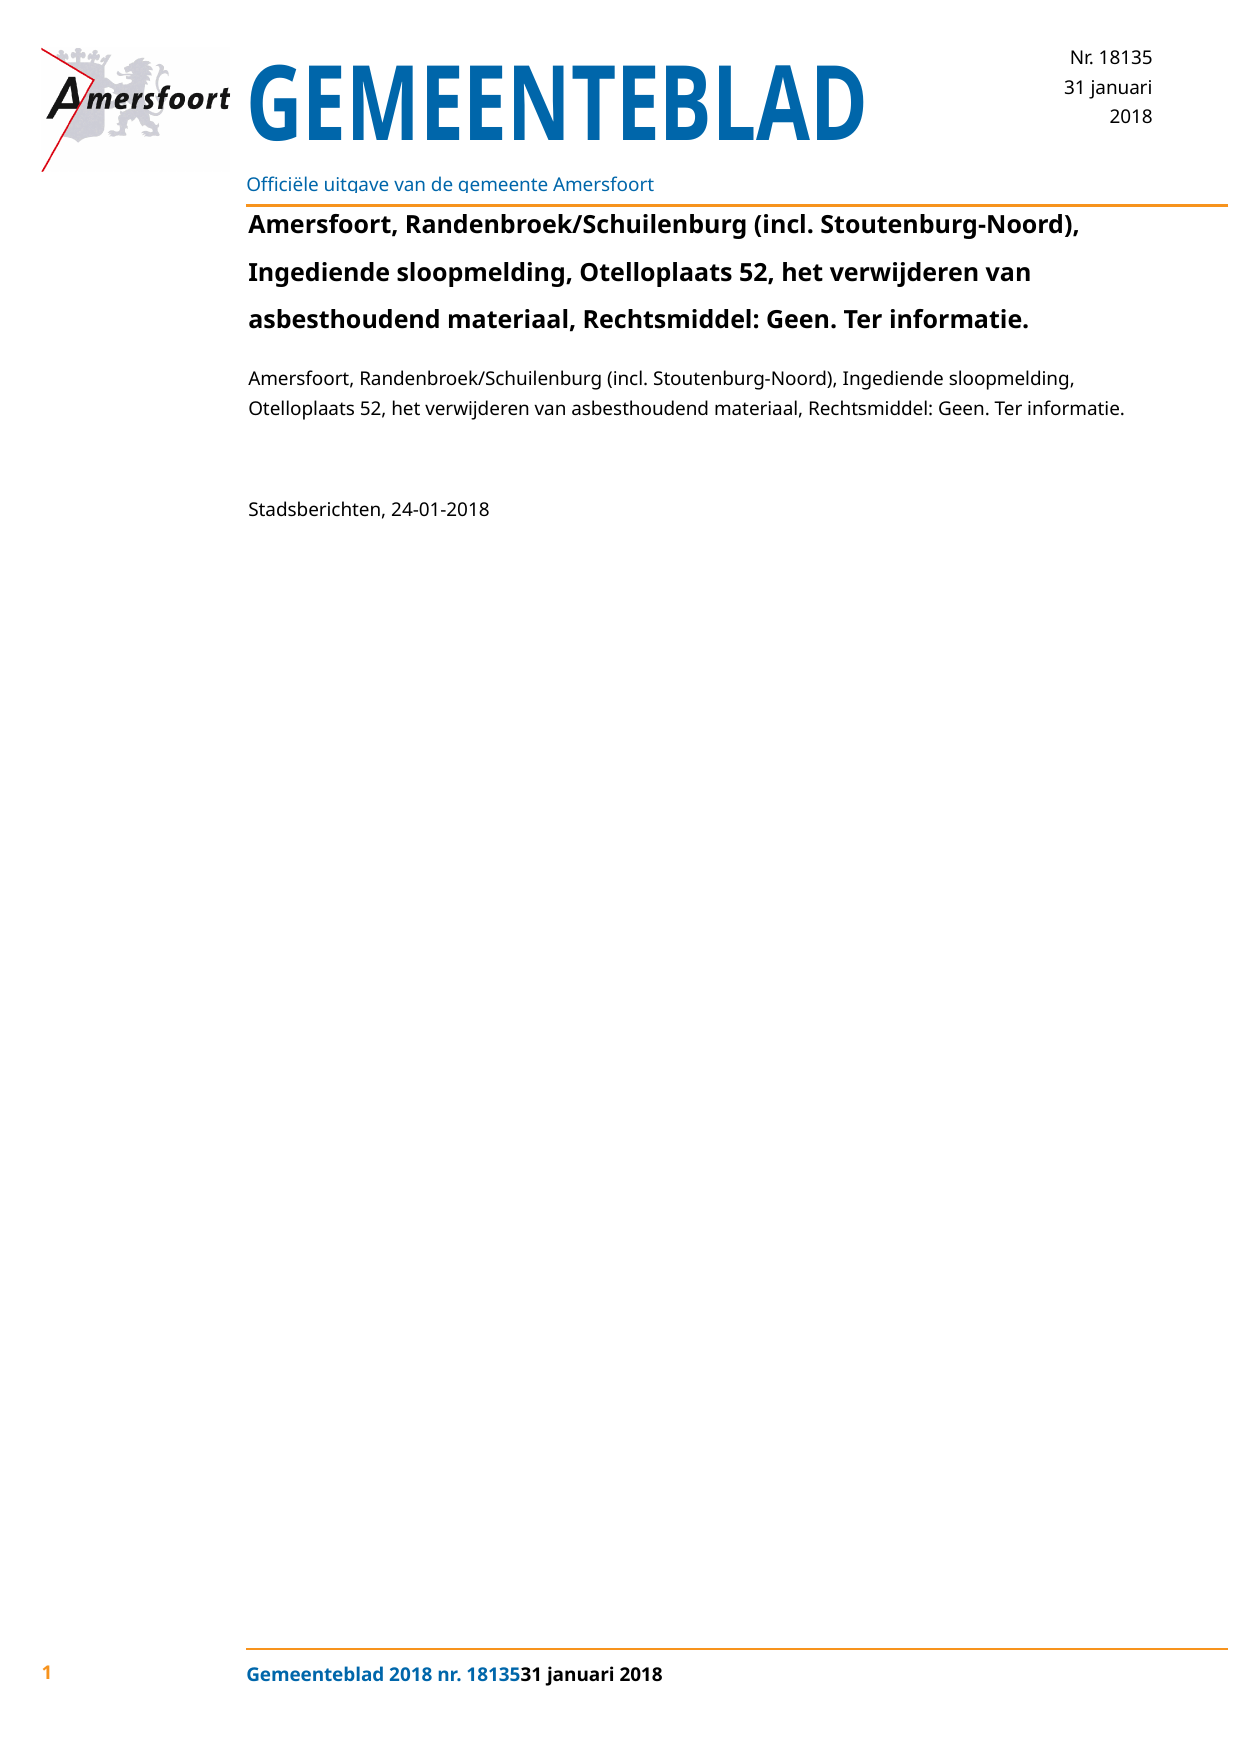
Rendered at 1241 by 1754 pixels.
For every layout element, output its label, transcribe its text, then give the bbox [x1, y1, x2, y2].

text Stadsberichten, 24-01-2018 [248, 496, 1152, 522]
text Amersfoort, Randenbroek/Schuilenburg (incl. Stoutenburg-Noord), Ingediende sloopmelding, Otelloplaats 52, het verwijderen van asbesthoudend materiaal, Rechtsmiddel: Geen. Ter informatie. [248, 207, 1152, 336]
text Amersfoort, Randenbroek/Schuilenburg (incl. Stoutenburg-Noord), Ingediende sloopmelding, Otelloplaats 52, het verwijderen van asbesthoudend materiaal, Rechtsmiddel: Geen. Ter informatie. [248, 366, 1152, 421]
picture [41, 47, 231, 172]
